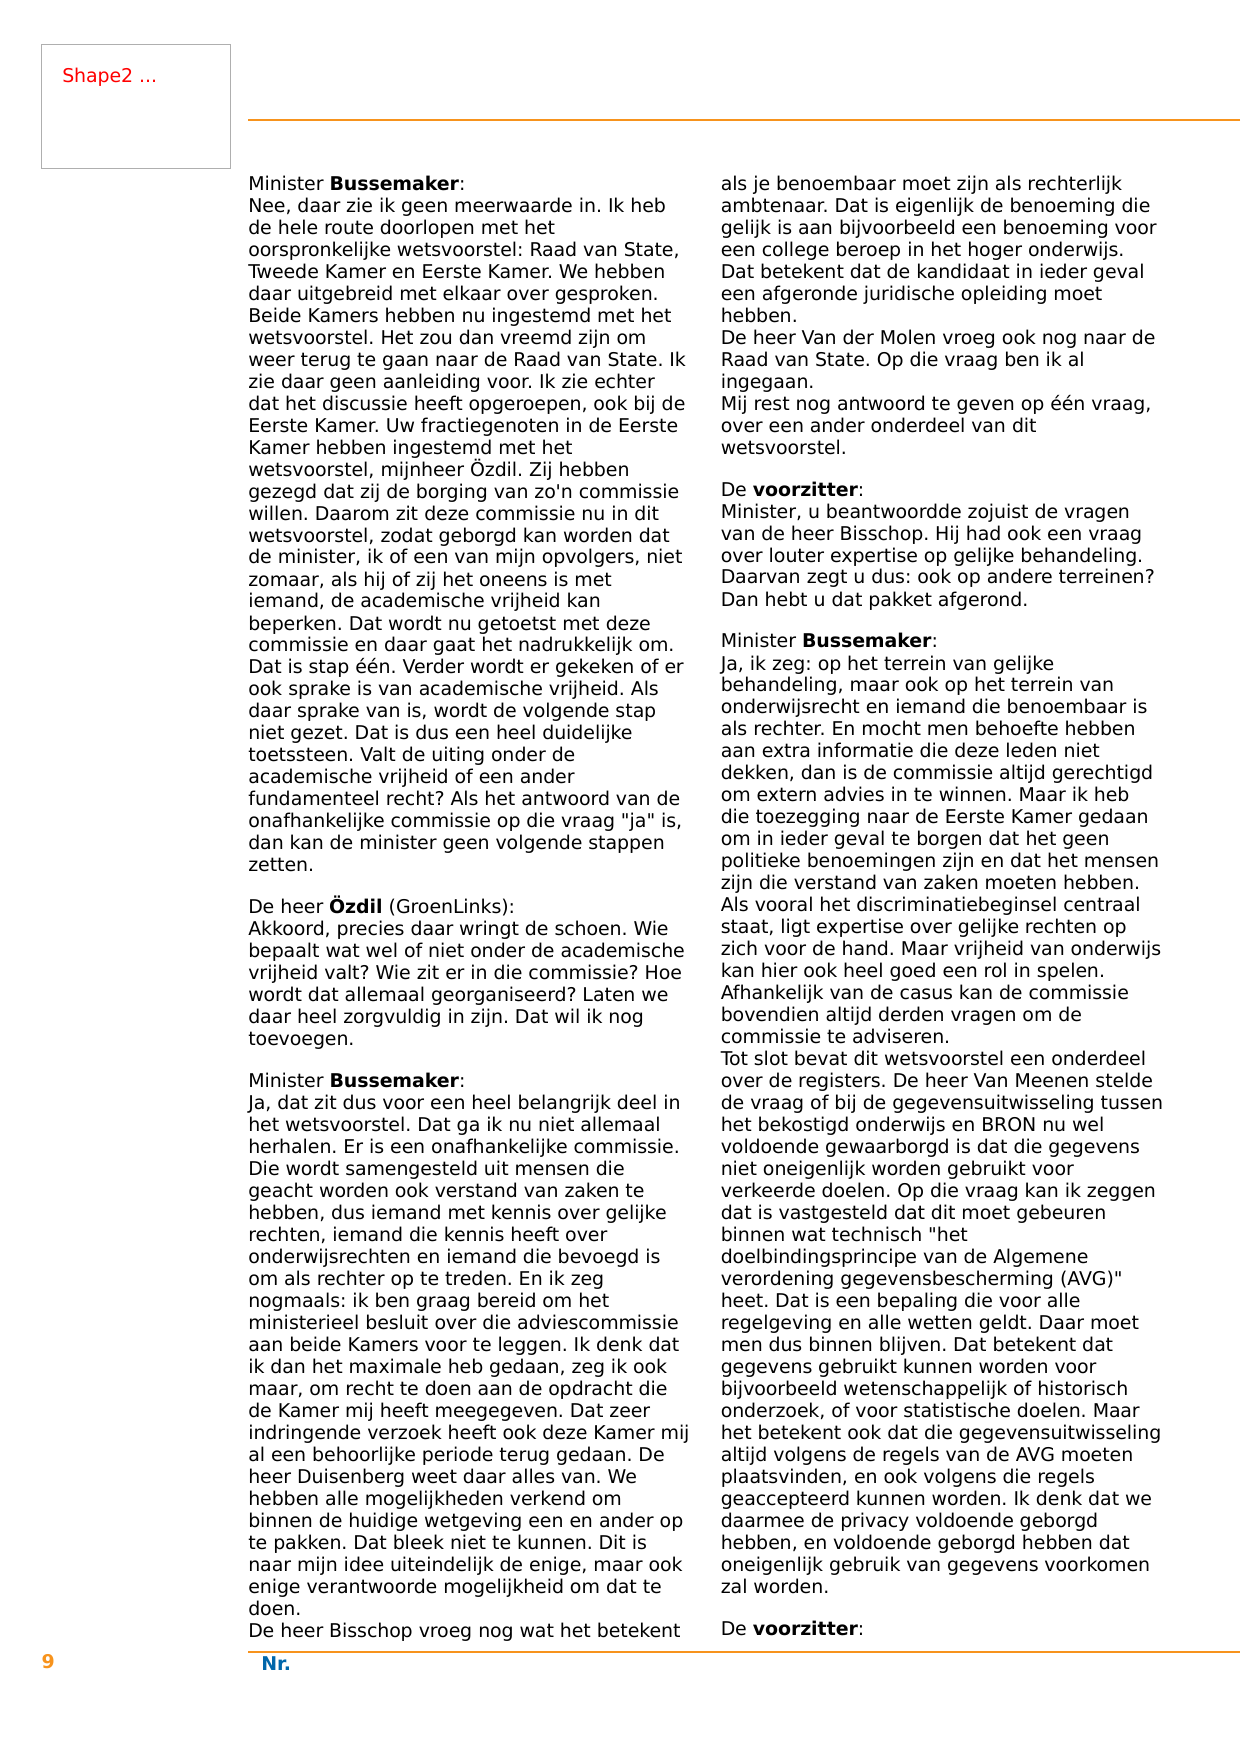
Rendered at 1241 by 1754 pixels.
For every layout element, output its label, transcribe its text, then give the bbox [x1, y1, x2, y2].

text Akkoord, precies daar wringt de schoen. Wie bepaalt wat wel of niet onder de academische vrijheid valt? Wie zit er in die commissie? Hoe wordt dat allemaal georganiseerd? Laten we daar heel zorgvuldig in zijn. Dat wil ik nog toevoegen. [248, 918, 691, 1050]
text De voorzitter: [721, 478, 1163, 501]
text als je benoembaar moet zijn als rechterlijk ambtenaar. Dat is eigenlijk de benoeming die gelijk is aan bijvoorbeeld een benoeming voor een college beroep in het hoger onderwijs. Dat betekent dat de kandidaat in ieder geval een afgeronde juridische opleiding moet hebben. [721, 173, 1163, 327]
text Tot slot bevat dit wetsvoorstel een onderdeel over de registers. De heer Van Meenen stelde de vraag of bij de gegevensuitwisseling tussen het bekostigd onderwijs en BRON nu wel voldoende gewaarborgd is dat die gegevens niet oneigenlijk worden gebruikt voor verkeerde doelen. Op die vraag kan ik zeggen dat is vastgesteld dat dit moet gebeuren binnen wat technisch "het doelbindingsprincipe van de Algemene verordening gegevensbescherming (AVG)" heet. Dat is een bepaling die voor alle regelgeving en alle wetten geldt. Daar moet men dus binnen blijven. Dat betekent dat gegevens gebruikt kunnen worden voor bijvoorbeeld wetenschappelijk of historisch onderzoek, of voor statistische doelen. Maar het betekent ook dat die gegevensuitwisseling altijd volgens de regels van de AVG moeten plaatsvinden, en ook volgens die regels geaccepteerd kunnen worden. Ik denk dat we daarmee de privacy voldoende geborgd hebben, en voldoende geborgd hebben dat oneigenlijk gebruik van gegevens voorkomen zal worden. [721, 1048, 1163, 1597]
text De voorzitter: [721, 1617, 1163, 1639]
text Nee, daar zie ik geen meerwaarde in. Ik heb de hele route doorlopen met het oorspronkelijke wetsvoorstel: Raad van State, Tweede Kamer en Eerste Kamer. We hebben daar uitgebreid met elkaar over gesproken. Beide Kamers hebben nu ingestemd met het wetsvoorstel. Het zou dan vreemd zijn om weer terug te gaan naar de Raad van State. Ik zie daar geen aanleiding voor. Ik zie echter dat het discussie heeft opgeroepen, ook bij de Eerste Kamer. Uw fractiegenoten in de Eerste Kamer hebben ingestemd met het wetsvoorstel, mijnheer Özdil. Zij hebben gezegd dat zij de borging van zo'n commissie willen. Daarom zit deze commissie nu in dit wetsvoorstel, zodat geborgd kan worden dat de minister, ik of een van mijn opvolgers, niet zomaar, als hij of zij het oneens is met iemand, de academische vrijheid kan beperken. Dat wordt nu getoetst met deze commissie en daar gaat het nadrukkelijk om. Dat is stap één. Verder wordt er gekeken of er ook sprake is van academische vrijheid. Als daar sprake van is, wordt de volgende stap niet gezet. Dat is dus een heel duidelijke toetssteen. Valt de uiting onder de academische vrijheid of een ander fundamenteel recht? Als het antwoord van de onafhankelijke commissie op die vraag "ja" is, dan kan de minister geen volgende stappen zetten. [248, 195, 691, 876]
text De heer Bisschop vroeg nog wat het betekent [248, 1619, 691, 1641]
text Ja, ik zeg: op het terrein van gelijke behandeling, maar ook op het terrein van onderwijsrecht en iemand die benoembaar is als rechter. En mocht men behoefte hebben aan extra informatie die deze leden niet dekken, dan is de commissie altijd gerechtigd om extern advies in te winnen. Maar ik heb die toezegging naar de Eerste Kamer gedaan om in ieder geval te borgen dat het geen politieke benoemingen zijn en dat het mensen zijn die verstand van zaken moeten hebben. Als vooral het discriminatiebeginsel centraal staat, ligt expertise over gelijke rechten op zich voor de hand. Maar vrijheid van onderwijs kan hier ook heel goed een rol in spelen. Afhankelijk van de casus kan de commissie bovendien altijd derden vragen om de commissie te adviseren. [721, 652, 1163, 1048]
text Ja, dat zit dus voor een heel belangrijk deel in het wetsvoorstel. Dat ga ik nu niet allemaal herhalen. Er is een onafhankelijke commissie. Die wordt samengesteld uit mensen die geacht worden ook verstand van zaken te hebben, dus iemand met kennis over gelijke rechten, iemand die kennis heeft over onderwijsrechten en iemand die bevoegd is om als rechter op te treden. En ik zeg nogmaals: ik ben graag bereid om het ministerieel besluit over die adviescommissie aan beide Kamers voor te leggen. Ik denk dat ik dan het maximale heb gedaan, zeg ik ook maar, om recht te doen aan de opdracht die de Kamer mij heeft meegegeven. Dat zeer indringende verzoek heeft ook deze Kamer mij al een behoorlijke periode terug gedaan. De heer Duisenberg weet daar alles van. We hebben alle mogelijkheden verkend om binnen de huidige wetgeving een en ander op te pakken. Dat bleek niet te kunnen. Dit is naar mijn idee uiteindelijk de enige, maar ook enige verantwoorde mogelijkheid om dat te doen. [248, 1092, 691, 1619]
text Minister Bussemaker: [721, 630, 1163, 652]
text Minister Bussemaker: [248, 173, 691, 195]
text De heer Özdil (GroenLinks): [248, 896, 691, 918]
text Minister, u beantwoordde zojuist de vragen van de heer Bisschop. Hij had ook een vraag over louter expertise op gelijke behandeling. Daarvan zegt u dus: ook op andere terreinen? Dan hebt u dat pakket afgerond. [721, 501, 1163, 610]
text Mij rest nog antwoord te geven op één vraag, over een ander onderdeel van dit wetsvoorstel. [721, 393, 1163, 458]
text Minister Bussemaker: [248, 1070, 691, 1092]
text De heer Van der Molen vroeg ook nog naar de Raad van State. Op die vraag ben ik al ingegaan. [721, 327, 1163, 393]
